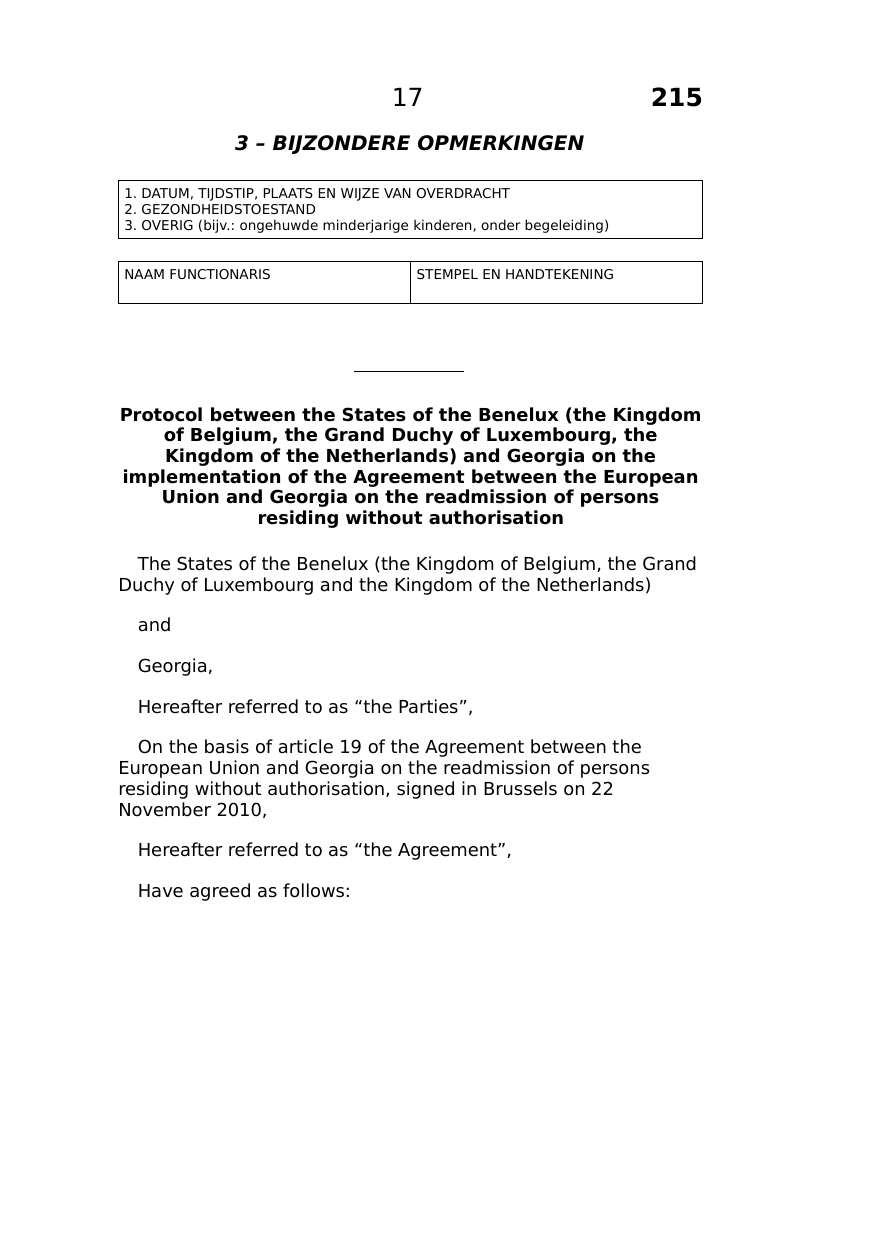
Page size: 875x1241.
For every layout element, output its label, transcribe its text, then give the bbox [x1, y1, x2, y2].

table_header NAAM FUNCTIONARIS [119, 262, 410, 282]
text Hereafter referred to as “the Agreement”, [118, 840, 703, 861]
text The States of the Benelux (the Kingdom of Belgium, the Grand Duchy of Luxembourg and the Kingdom of the Netherlands) [118, 554, 703, 595]
text Georgia, [118, 656, 703, 677]
text and [118, 615, 703, 636]
table_cell [411, 282, 702, 303]
text Hereafter referred to as “the Parties”, [118, 697, 703, 717]
table_header 1. DATUM, TIJDSTIP, PLAATS EN WIJZE VAN OVERDRACHT [119, 181, 702, 202]
table_header STEMPEL EN HANDTEKENING [411, 262, 702, 282]
table_cell [119, 282, 410, 303]
subtitle Protocol between the States of the Benelux (the Kingdom of Belgium, the Grand Duchy of Luxembourg, the Kingdom of the Netherlands) and Georgia on the implementation of the Agreement between the European Union and Georgia on the readmission of persons residing without authorisation [118, 404, 703, 529]
table_cell 3. OVERIG (bijv.: ongehuwde minderjarige kinderen, onder begeleiding) [119, 218, 702, 238]
text On the basis of article 19 of the Agreement between the European Union and Georgia on the readmission of persons residing without authorisation, signed in Brussels on 22 November 2010, [118, 737, 703, 820]
table_cell 2. GEZONDHEIDSTOESTAND [119, 202, 702, 217]
text Have agreed as follows: [118, 881, 703, 902]
subtitle 3 – BIJZONDERE OPMERKINGEN [118, 132, 703, 155]
